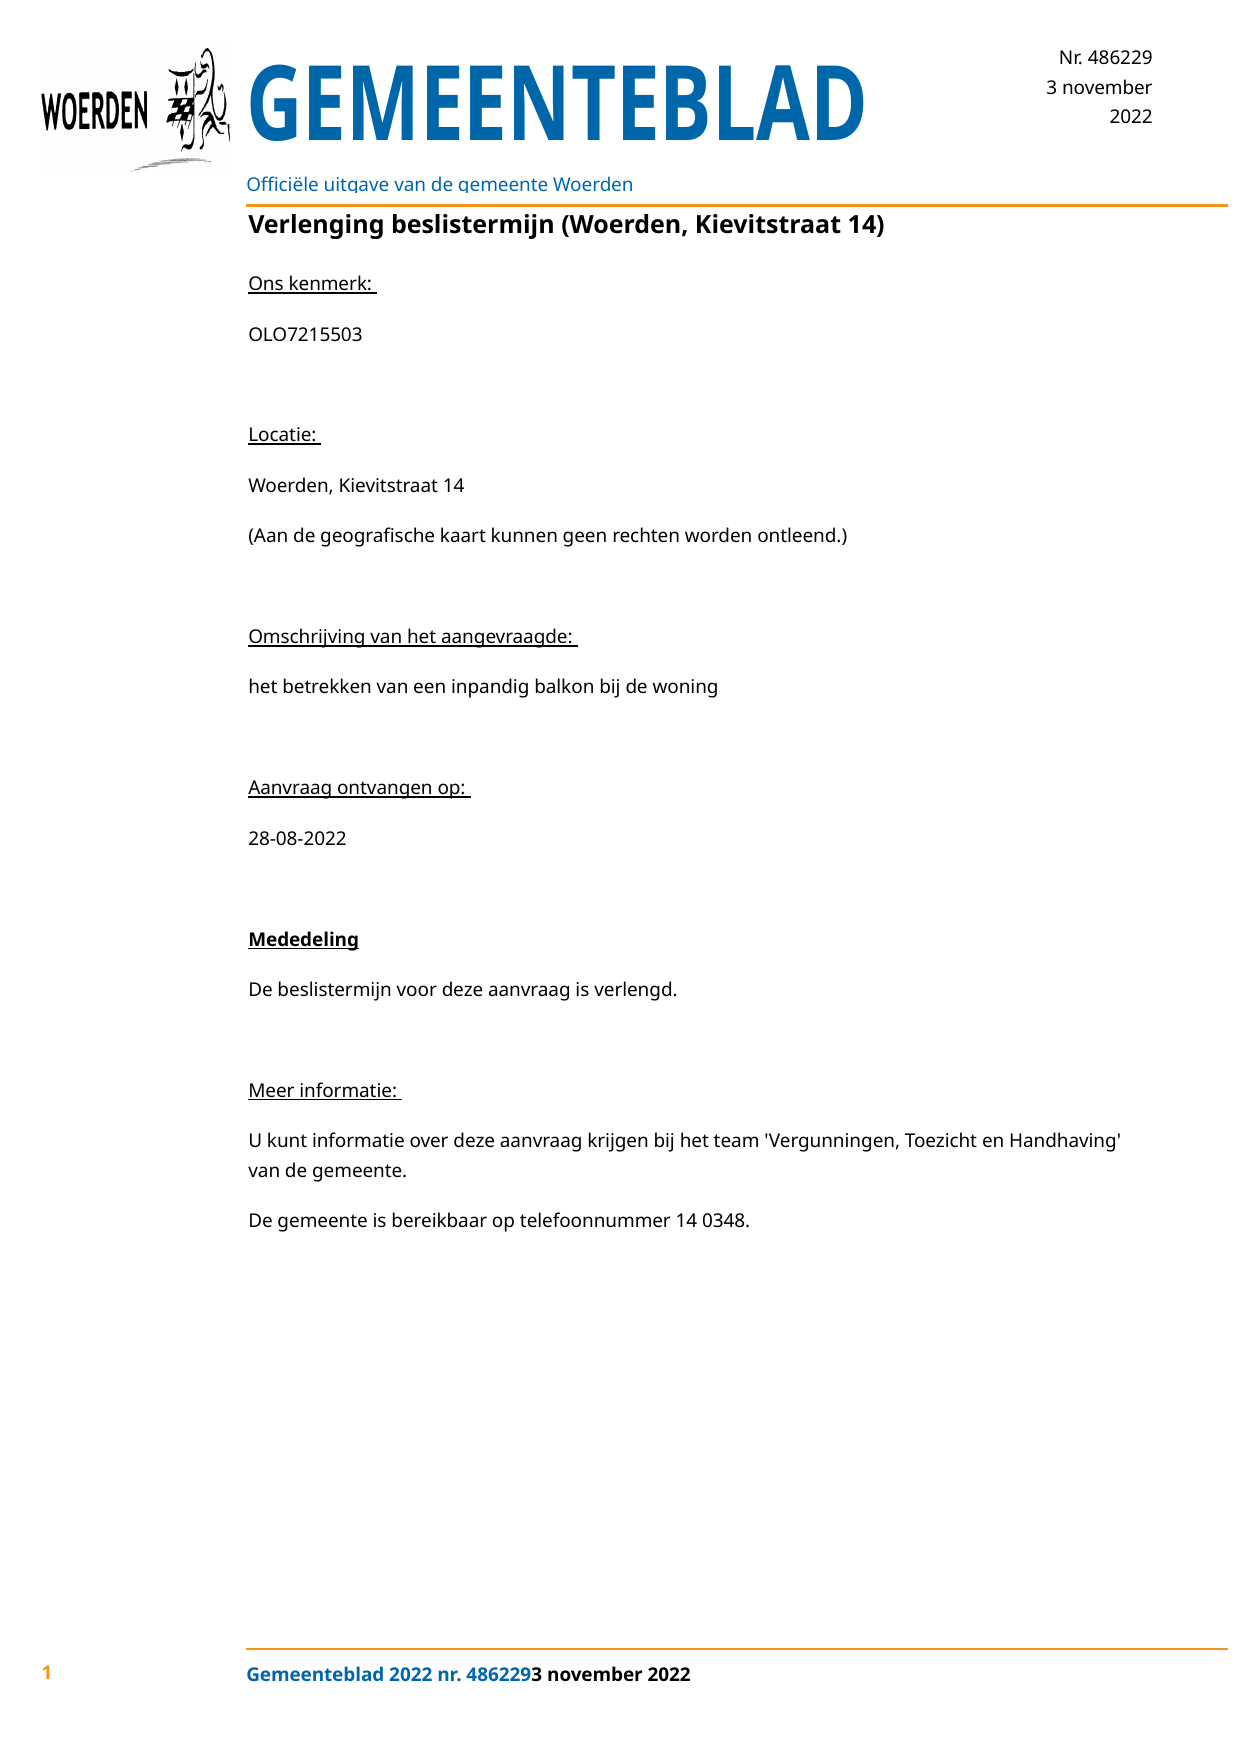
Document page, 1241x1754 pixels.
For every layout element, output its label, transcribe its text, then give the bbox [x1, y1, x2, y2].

text Mededeling [248, 926, 1152, 951]
text U kunt informatie over deze aanvraag krijgen bij het team 'Vergunningen, Toezicht en Handhaving' van de gemeente. [248, 1127, 1152, 1183]
text OLO7215503 [248, 321, 1152, 346]
text De gemeente is bereikbaar op telefoonnummer 14 0348. [248, 1207, 1152, 1233]
text Aanvraag ontvangen op: [248, 774, 1152, 800]
text (Aan de geografische kaart kunnen geen rechten worden ontleend.) [248, 522, 1152, 548]
text Ons kenmerk: [248, 270, 1152, 296]
text Locatie: [248, 422, 1152, 447]
text Meer informatie: [248, 1077, 1152, 1103]
text 28-08-2022 [248, 825, 1152, 851]
text De beslistermijn voor deze aanvraag is verlengd. [248, 976, 1152, 1002]
text Verlenging beslistermijn (Woerden, Kievitstraat 14) [248, 207, 1152, 241]
text Woerden, Kievitstraat 14 [248, 472, 1152, 498]
text het betrekken van een inpandig balkon bij de woning [248, 674, 1152, 699]
text Omschrijving van het aangevraagde: [248, 623, 1152, 649]
picture [41, 47, 231, 172]
